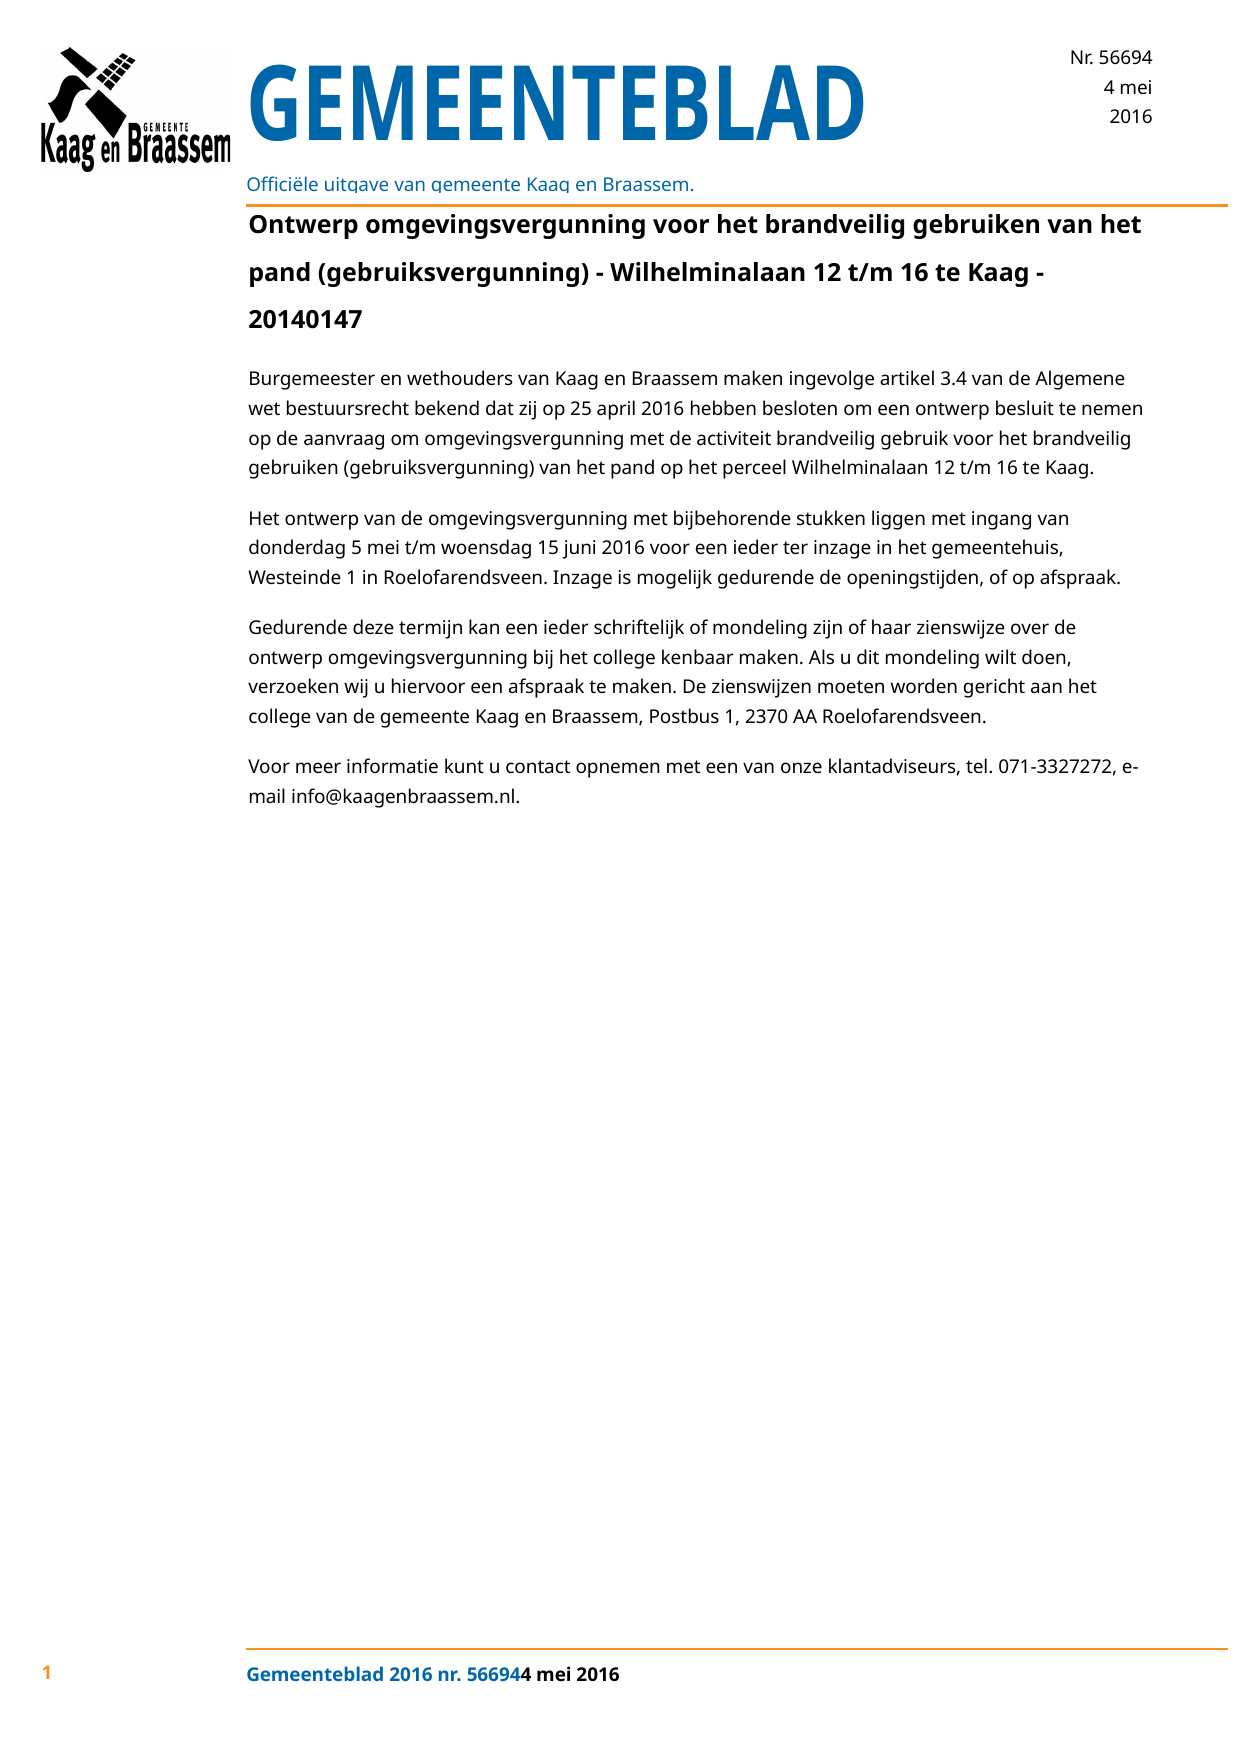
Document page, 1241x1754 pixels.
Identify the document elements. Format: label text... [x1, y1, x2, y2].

text Gedurende deze termijn kan een ieder schriftelijk of mondeling zijn of haar zienswijze over de ontwerp omgevingsvergunning bij het college kenbaar maken. Als u dit mondeling wilt doen, verzoeken wij u hiervoor een afspraak te maken. De zienswijzen moeten worden gericht aan het college van de gemeente Kaag en Braassem, Postbus 1, 2370 AA Roelofarendsveen. [248, 614, 1152, 729]
text Voor meer informatie kunt u contact opnemen met een van onze klantadviseurs, tel. 071-3327272, e-mail info@kaagenbraassem.nl. [248, 753, 1152, 809]
text Ontwerp omgevingsvergunning voor het brandveilig gebruiken van het pand (gebruiksvergunning) - Wilhelminalaan 12 t/m 16 te Kaag - 20140147 [248, 207, 1152, 336]
text Burgemeester en wethouders van Kaag en Braassem maken ingevolge artikel 3.4 van de Algemene wet bestuursrecht bekend dat zij op 25 april 2016 hebben besloten om een ontwerp besluit te nemen op de aanvraag om omgevingsvergunning met de activiteit brandveilig gebruik voor het brandveilig gebruiken (gebruiksvergunning) van het pand op het perceel Wilhelminalaan 12 t/m 16 te Kaag. [248, 366, 1152, 480]
text Het ontwerp van de omgevingsvergunning met bijbehorende stukken liggen met ingang van donderdag 5 mei t/m woensdag 15 juni 2016 voor een ieder ter inzage in het gemeentehuis, Westeinde 1 in Roelofarendsveen. Inzage is mogelijk gedurende de openingstijden, of op afspraak. [248, 505, 1152, 589]
picture [41, 47, 231, 172]
